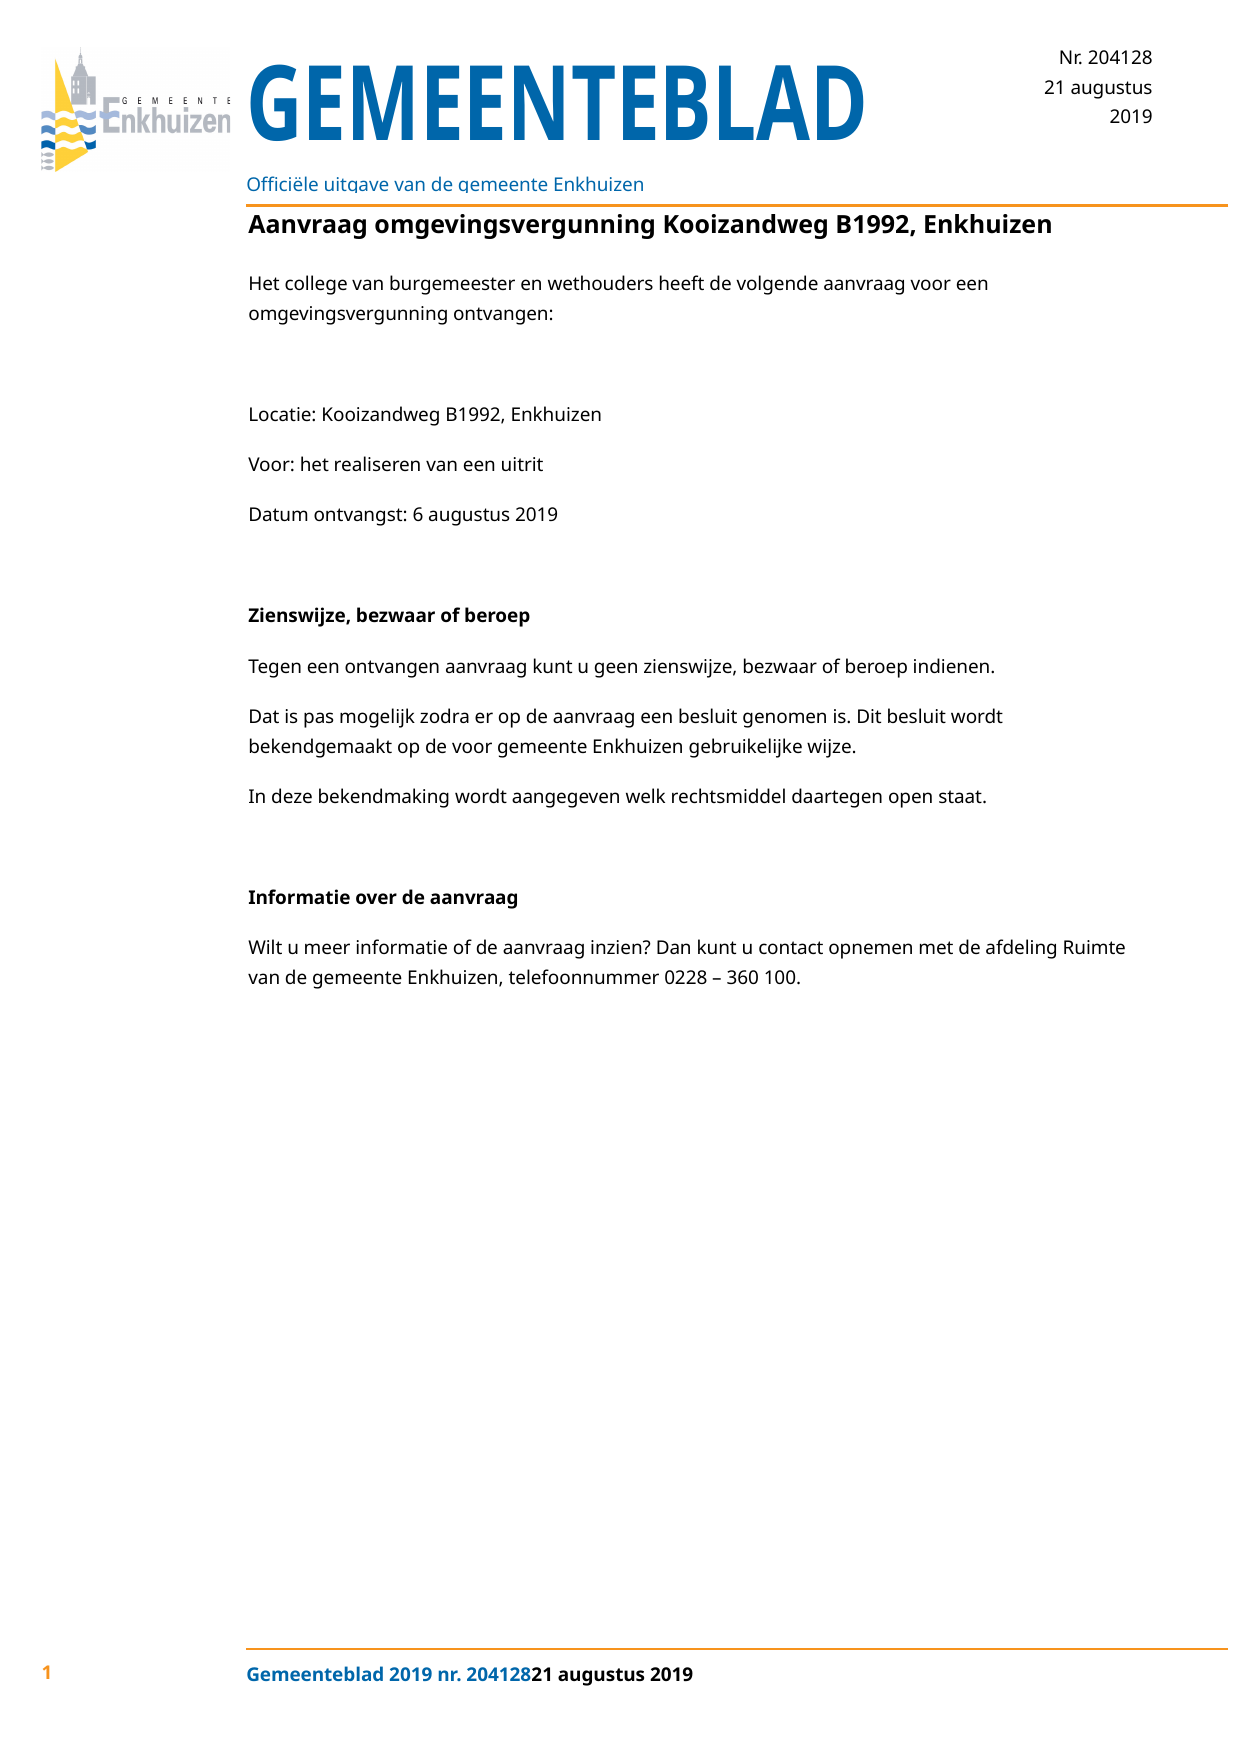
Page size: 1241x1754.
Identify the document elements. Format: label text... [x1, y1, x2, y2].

text Dat is pas mogelijk zodra er op de aanvraag een besluit genomen is. Dit besluit wordt bekendgemaakt op de voor gemeente Enkhuizen gebruikelijke wijze. [248, 703, 1152, 758]
text In deze bekendmaking wordt aangegeven welk rechtsmiddel daartegen open staat. [248, 783, 1152, 809]
picture [41, 47, 231, 172]
text Voor: het realiseren van een uitrit [248, 451, 1152, 477]
text Locatie: Kooizandweg B1992, Enkhuizen [248, 401, 1152, 426]
text Het college van burgemeester en wethouders heeft de volgende aanvraag voor een omgevingsvergunning ontvangen: [248, 270, 1152, 326]
text Aanvraag omgevingsvergunning Kooizandweg B1992, Enkhuizen [248, 207, 1152, 241]
text Zienswijze, bezwaar of beroep [248, 602, 1152, 628]
text Informatie over de aanvraag [248, 884, 1152, 910]
text Tegen een ontvangen aanvraag kunt u geen zienswijze, bezwaar of beroep indienen. [248, 653, 1152, 678]
text Wilt u meer informatie of de aanvraag inzien? Dan kunt u contact opnemen met de afdeling Ruimte van de gemeente Enkhuizen, telefoonnummer 0228 – 360 100. [248, 934, 1152, 990]
text Datum ontvangst: 6 augustus 2019 [248, 502, 1152, 527]
